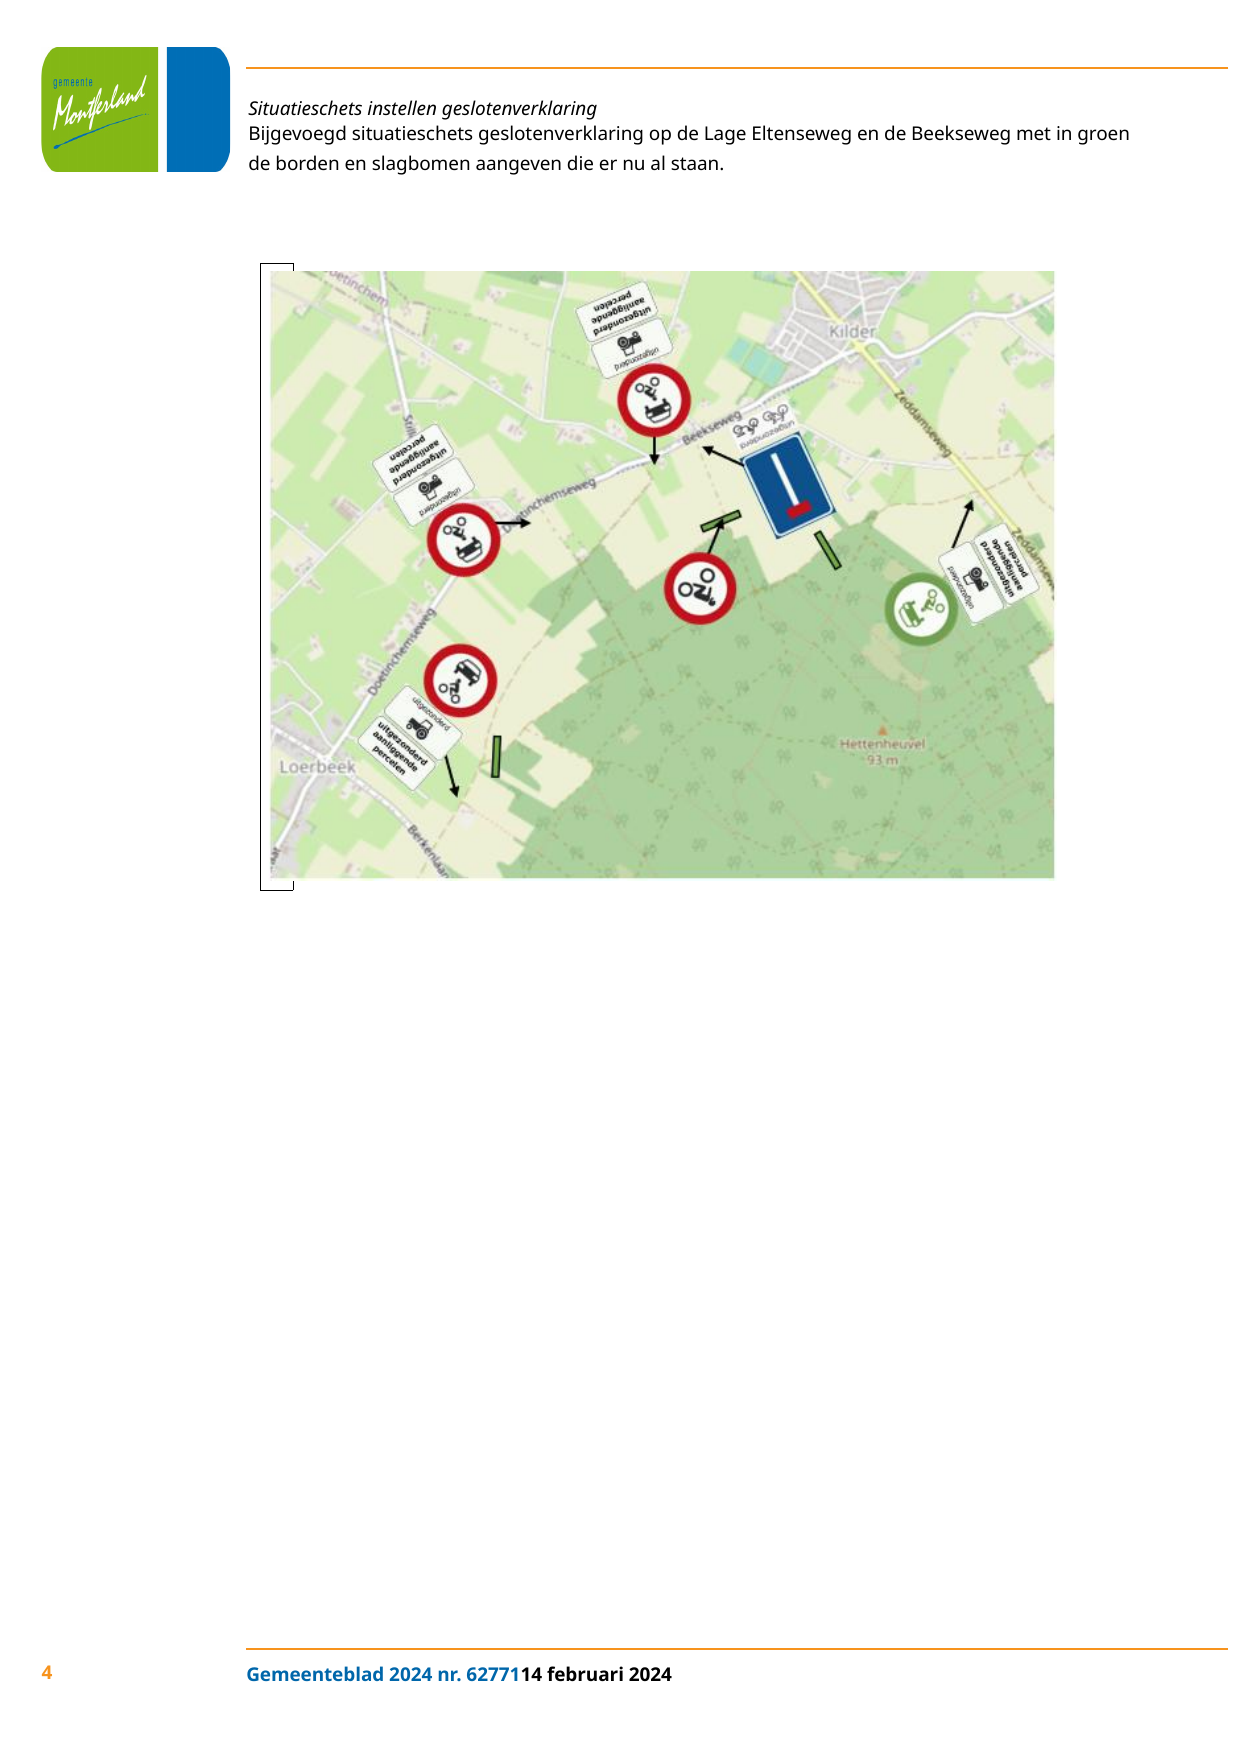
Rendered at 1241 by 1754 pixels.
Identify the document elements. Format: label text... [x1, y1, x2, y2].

text Bijgevoegd situatieschets geslotenverklaring op de Lage Eltenseweg en de Beekseweg met in groen de borden en slagbomen aangeven die er nu al staan. [248, 121, 1152, 176]
picture [268, 271, 1057, 881]
picture [41, 47, 231, 172]
text Situatieschets instellen geslotenverklaring [248, 95, 1152, 121]
